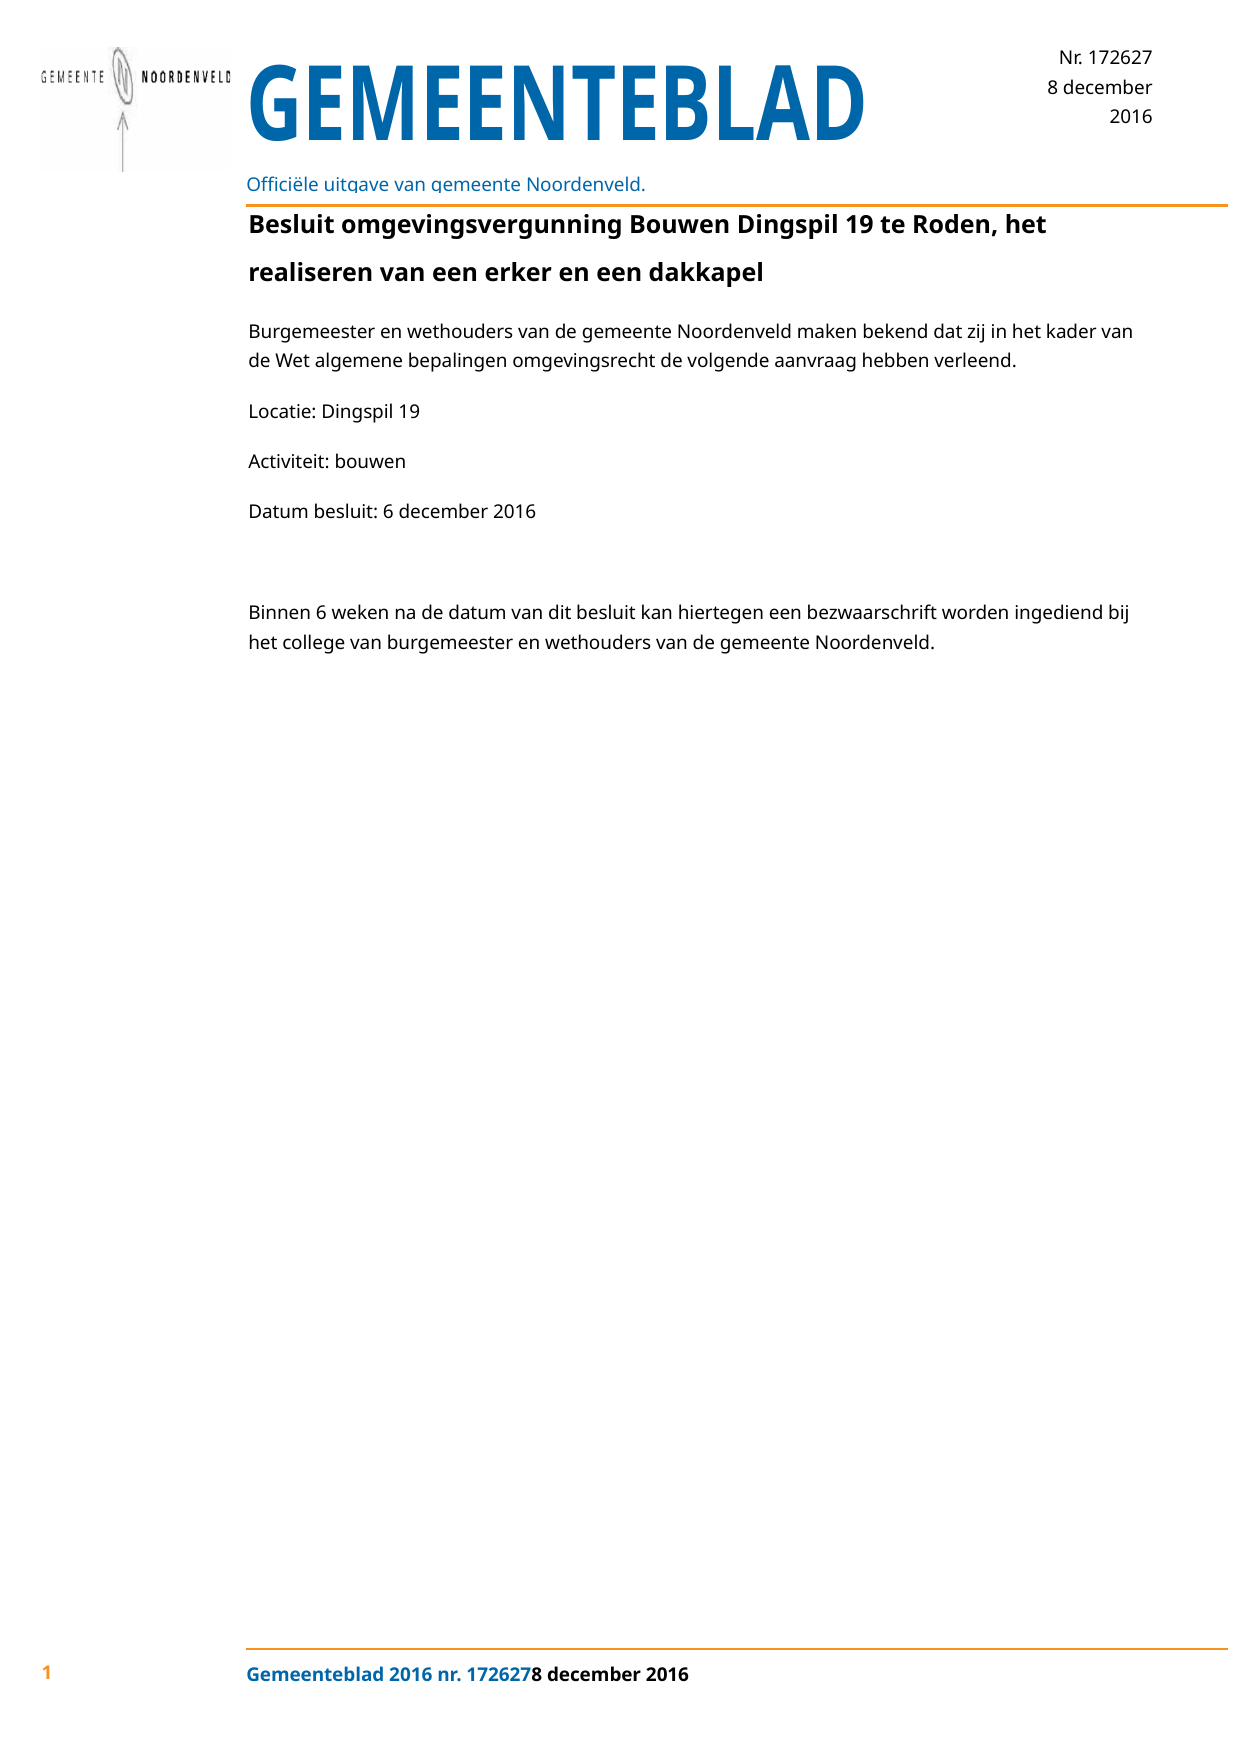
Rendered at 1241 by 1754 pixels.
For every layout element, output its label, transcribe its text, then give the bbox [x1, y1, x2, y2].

text Activiteit: bouwen [248, 448, 1152, 474]
text Datum besluit: 6 december 2016 [248, 499, 1152, 524]
text Locatie: Dingspil 19 [248, 398, 1152, 424]
text Burgemeester en wethouders van de gemeente Noordenveld maken bekend dat zij in het kader van de Wet algemene bepalingen omgevingsrecht de volgende aanvraag hebben verleend. [248, 318, 1152, 373]
text Besluit omgevingsvergunning Bouwen Dingspil 19 te Roden, het realiseren van een erker en een dakkapel [248, 207, 1152, 288]
text Binnen 6 weken na de datum van dit besluit kan hiertegen een bezwaarschrift worden ingediend bij het college van burgemeester en wethouders van de gemeente Noordenveld. [248, 599, 1152, 655]
picture [41, 47, 231, 172]
